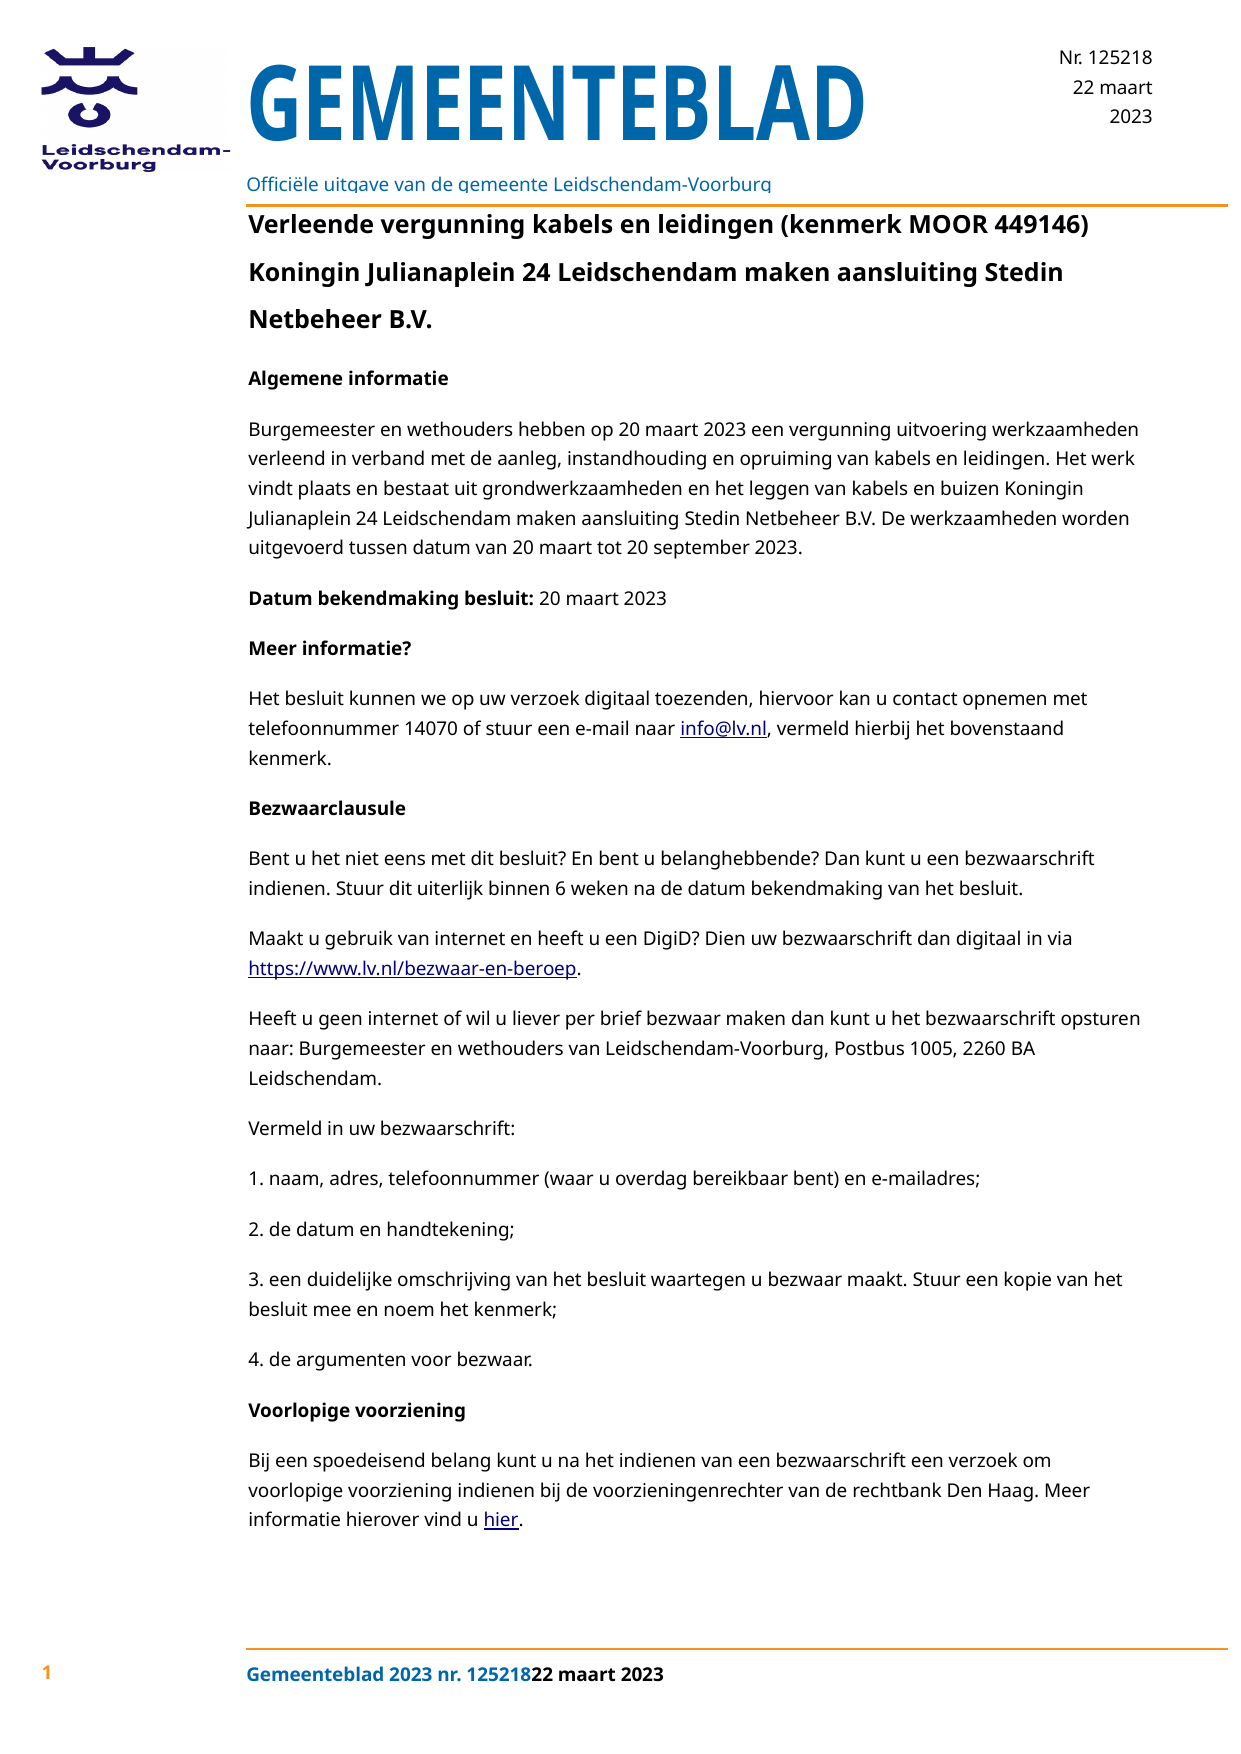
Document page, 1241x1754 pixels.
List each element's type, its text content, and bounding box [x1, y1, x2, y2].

text Bij een spoedeisend belang kunt u na het indienen van een bezwaarschrift een verzoek om voorlopige voorziening indienen bij de voorzieningenrechter van de rechtbank Den Haag. Meer informatie hierover vind u hier. [248, 1447, 1152, 1532]
text 1. naam, adres, telefoonnummer (waar u overdag bereikbaar bent) en e-mailadres; [248, 1166, 1152, 1191]
text Verleende vergunning kabels en leidingen (kenmerk MOOR 449146) Koningin Julianaplein 24 Leidschendam maken aansluiting Stedin Netbeheer B.V. [248, 207, 1152, 336]
picture [41, 47, 231, 172]
text Bent u het niet eens met dit besluit? En bent u belanghebbende? Dan kunt u een bezwaarschrift indienen. Stuur dit uiterlijk binnen 6 weken na de datum bekendmaking van het besluit. [248, 846, 1152, 901]
text 3. een duidelijke omschrijving van het besluit waartegen u bezwaar maakt. Stuur een kopie van het besluit mee en noem het kenmerk; [248, 1266, 1152, 1322]
text Meer informatie? [248, 635, 1152, 661]
text Vermeld in uw bezwaarschrift: [248, 1115, 1152, 1141]
text Het besluit kunnen we op uw verzoek digitaal toezenden, hiervoor kan u contact opnemen met telefoonnummer 14070 of stuur een e-mail naar info@lv.nl, vermeld hierbij het bovenstaand kenmerk. [248, 686, 1152, 770]
text Heeft u geen internet of wil u liever per brief bezwaar maken dan kunt u het bezwaarschrift opsturen naar: Burgemeester en wethouders van Leidschendam-Voorburg, Postbus 1005, 2260 BA Leidschendam. [248, 1006, 1152, 1090]
text Maakt u gebruik van internet en heeft u een DigiD? Dien uw bezwaarschrift dan digitaal in via https://www.lv.nl/bezwaar-en-beroep. [248, 926, 1152, 981]
text Datum bekendmaking besluit: 20 maart 2023 [248, 585, 1152, 610]
text Burgemeester en wethouders hebben op 20 maart 2023 een vergunning uitvoering werkzaamheden verleend in verband met de aanleg, instandhouding en opruiming van kabels en leidingen. Het werk vindt plaats en bestaat uit grondwerkzaamheden en het leggen van kabels en buizen Koningin Julianaplein 24 Leidschendam maken aansluiting Stedin Netbeheer B.V. De werkzaamheden worden uitgevoerd tussen datum van 20 maart tot 20 september 2023. [248, 416, 1152, 560]
text Algemene informatie [248, 366, 1152, 391]
text Voorlopige voorziening [248, 1397, 1152, 1422]
text 2. de datum en handtekening; [248, 1216, 1152, 1242]
text Bezwaarclausule [248, 795, 1152, 821]
text 4. de argumenten voor bezwaar. [248, 1346, 1152, 1372]
